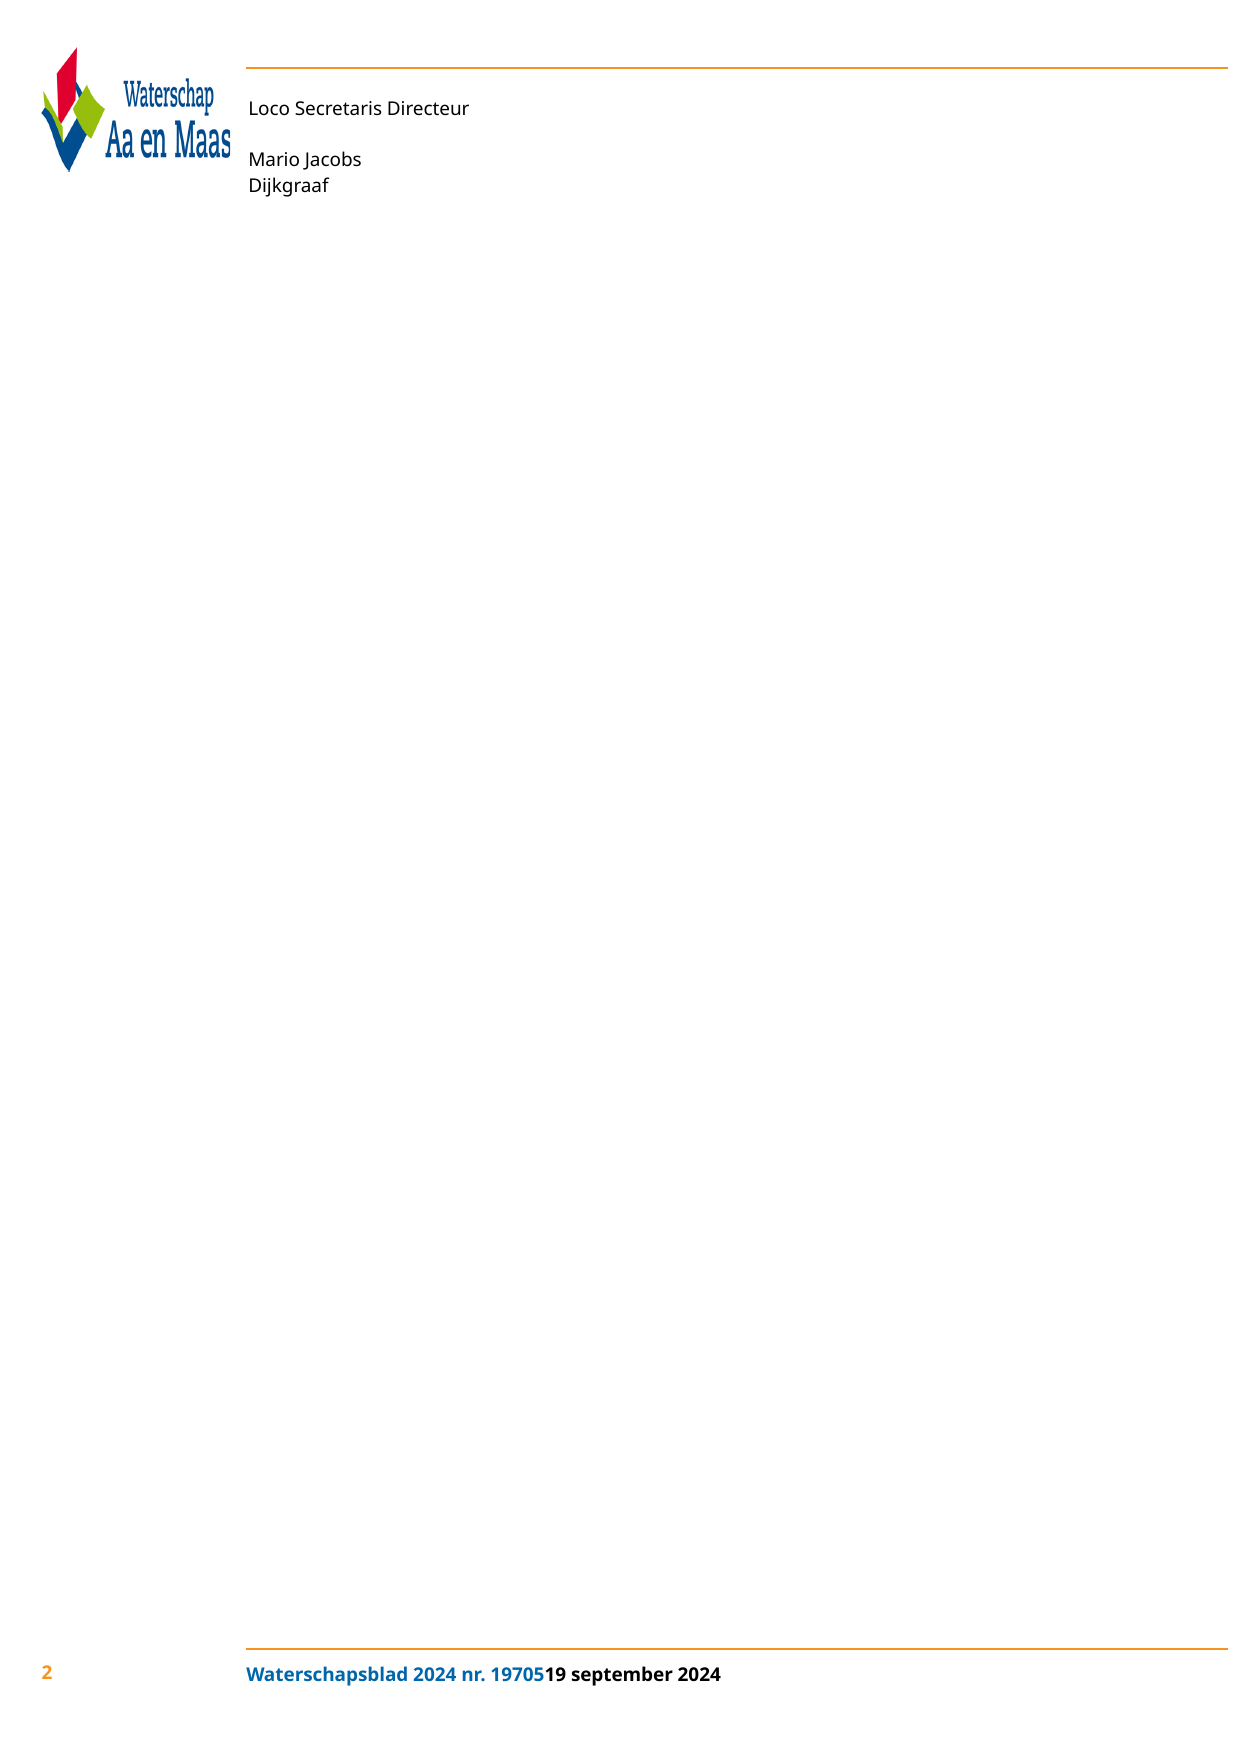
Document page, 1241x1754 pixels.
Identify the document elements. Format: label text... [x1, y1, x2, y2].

picture [41, 47, 231, 172]
text Mario Jacobs [248, 146, 1152, 172]
text Loco Secretaris Directeur [248, 95, 1152, 121]
text Dijkgraaf [248, 172, 1152, 198]
